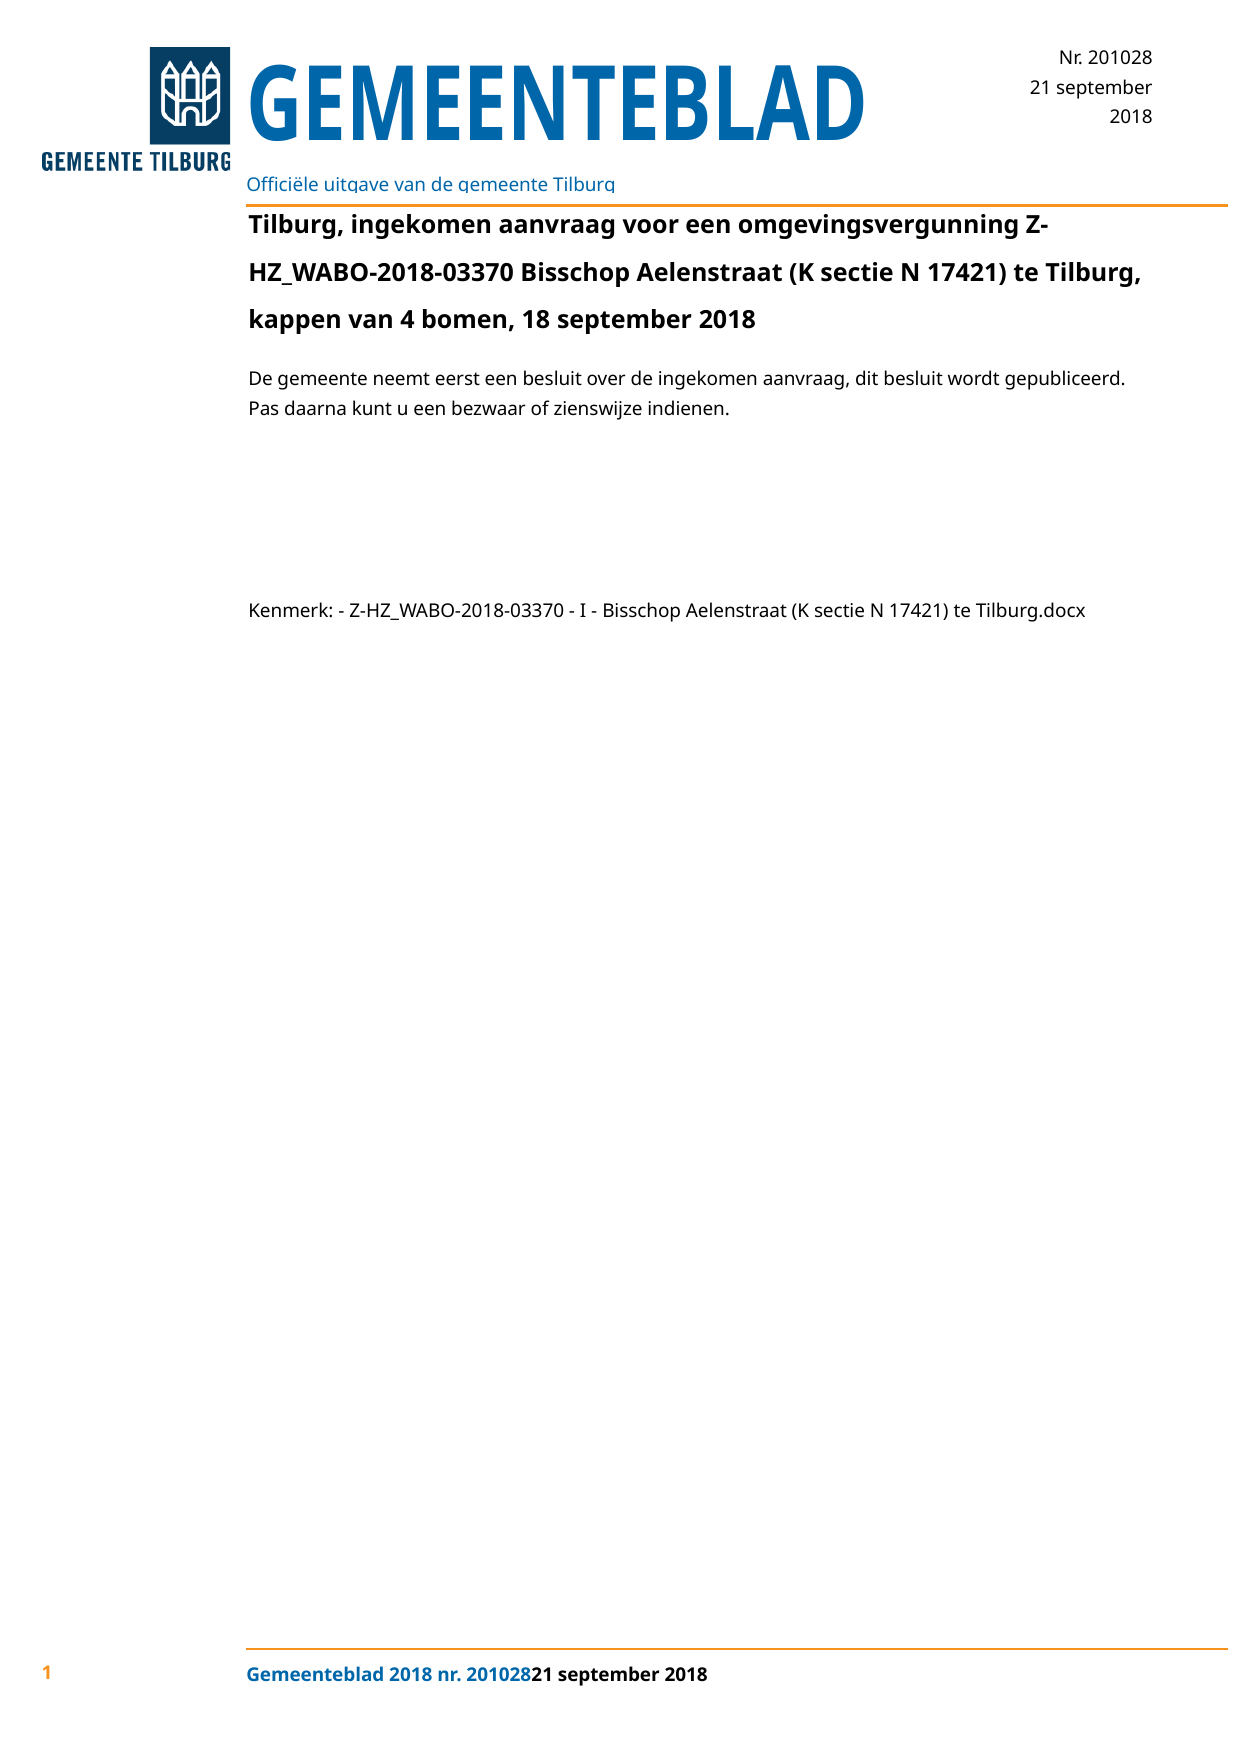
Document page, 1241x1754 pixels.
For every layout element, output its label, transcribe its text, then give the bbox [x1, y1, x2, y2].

text Tilburg, ingekomen aanvraag voor een omgevingsvergunning Z-HZ_WABO-2018-03370 Bisschop Aelenstraat (K sectie N 17421) te Tilburg, kappen van 4 bomen, 18 september 2018 [248, 207, 1152, 336]
text Kenmerk: - Z-HZ_WABO-2018-03370 - I - Bisschop Aelenstraat (K sectie N 17421) te Tilburg.docx [248, 597, 1152, 622]
picture [41, 47, 231, 172]
text De gemeente neemt eerst een besluit over de ingekomen aanvraag, dit besluit wordt gepubliceerd. Pas daarna kunt u een bezwaar of zienswijze indienen. [248, 366, 1152, 421]
